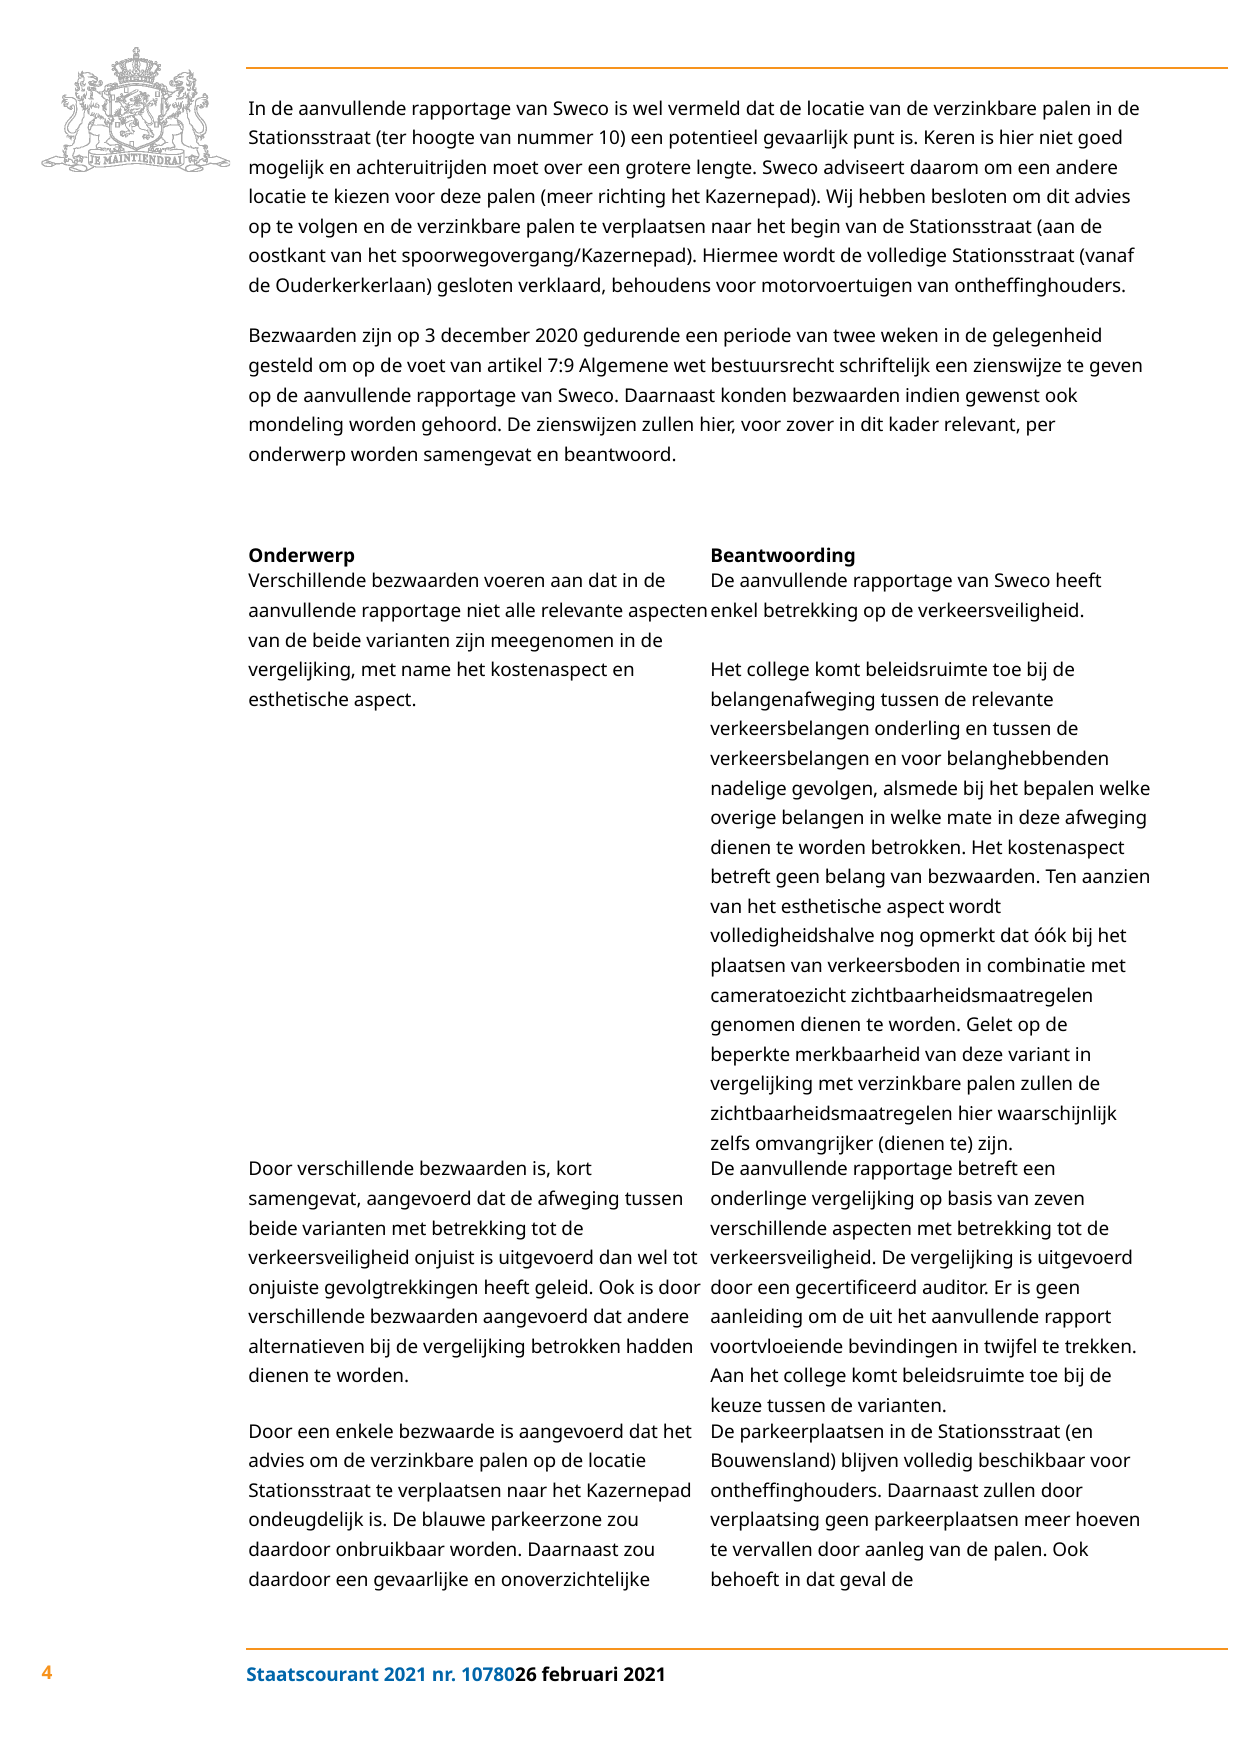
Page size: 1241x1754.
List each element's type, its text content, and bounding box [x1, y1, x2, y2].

table_cell De aanvullende rapportage van Sweco heeft enkel betrekking op de verkeersveiligheid. Het college komt beleidsruimte toe bij de belangenafweging tussen de relevante verkeersbelangen onderling en tussen de verkeersbelangen en voor belanghebbenden nadelige gevolgen, alsmede bij het bepalen welke overige belangen in welke mate in deze afweging dienen te worden betrokken. Het kostenaspect betreft geen belang van bezwaarden. Ten aanzien van het esthetische aspect wordt volledigheidshalve nog opmerkt dat óók bij het plaatsen van verkeersboden in combinatie met cameratoezicht zichtbaarheidsmaatregelen genomen dienen te worden. Gelet op de beperkte merkbaarheid van deze variant in vergelijking met verzinkbare palen zullen de zichtbaarheidsmaatregelen hier waarschijnlijk zelfs omvangrijker (dienen te) zijn. [710, 568, 1152, 1156]
table_cell De aanvullende rapportage betreft een onderlinge vergelijking op basis van zeven verschillende aspecten met betrekking tot de verkeersveiligheid. De vergelijking is uitgevoerd door een gecertificeerd auditor. Er is geen aanleiding om de uit het aanvullende rapport voortvloeiende bevindingen in twijfel te trekken. Aan het college komt beleidsruimte toe bij de keuze tussen de varianten. [710, 1156, 1152, 1418]
table_header Beantwoording [710, 542, 1152, 568]
picture [41, 47, 231, 172]
text Bezwaarden zijn op 3 december 2020 gedurende een periode van twee weken in de gelegenheid gesteld om op de voet van artikel 7:9 Algemene wet bestuursrecht schriftelijk een zienswijze te geven op de aanvullende rapportage van Sweco. Daarnaast konden bezwaarden indien gewenst ook mondeling worden gehoord. De zienswijzen zullen hier, voor zover in dit kader relevant, per onderwerp worden samengevat en beantwoord. [248, 323, 1152, 467]
text In de aanvullende rapportage van Sweco is wel vermeld dat de locatie van de verzinkbare palen in de Stationsstraat (ter hoogte van nummer 10) een potentieel gevaarlijk punt is. Keren is hier niet goed mogelijk en achteruitrijden moet over een grotere lengte. Sweco adviseert daarom om een andere locatie te kiezen voor deze palen (meer richting het Kazernepad). Wij hebben besloten om dit advies op te volgen en de verzinkbare palen te verplaatsen naar het begin van de Stationsstraat (aan de oostkant van het spoorwegovergang/Kazernepad). Hiermee wordt de volledige Stationsstraat (vanaf de Ouderkerkerlaan) gesloten verklaard, behoudens voor motorvoertuigen van ontheffinghouders. [248, 95, 1152, 298]
table_cell Door verschillende bezwaarden is, kort samengevat, aangevoerd dat de afweging tussen beide varianten met betrekking tot de verkeersveiligheid onjuist is uitgevoerd dan wel tot onjuiste gevolgtrekkingen heeft geleid. Ook is door verschillende bezwaarden aangevoerd dat andere alternatieven bij de vergelijking betrokken hadden dienen te worden. [248, 1156, 710, 1418]
table_cell Verschillende bezwaarden voeren aan dat in de aanvullende rapportage niet alle relevante aspecten van de beide varianten zijn meegenomen in de vergelijking, met name het kostenaspect en esthetische aspect. [248, 568, 710, 1156]
table_cell De parkeerplaatsen in de Stationsstraat (en Bouwensland) blijven volledig beschikbaar voor ontheffinghouders. Daarnaast zullen door verplaatsing geen parkeerplaatsen meer hoeven te vervallen door aanleg van de palen. Ook behoeft in dat geval de [710, 1418, 1152, 1592]
table_cell Door een enkele bezwaarde is aangevoerd dat het advies om de verzinkbare palen op de locatie Stationsstraat te verplaatsen naar het Kazernepad ondeugdelijk is. De blauwe parkeerzone zou daardoor onbruikbaar worden. Daarnaast zou daardoor een gevaarlijke en onoverzichtelijke [248, 1418, 710, 1592]
table_header Onderwerp [248, 542, 710, 568]
